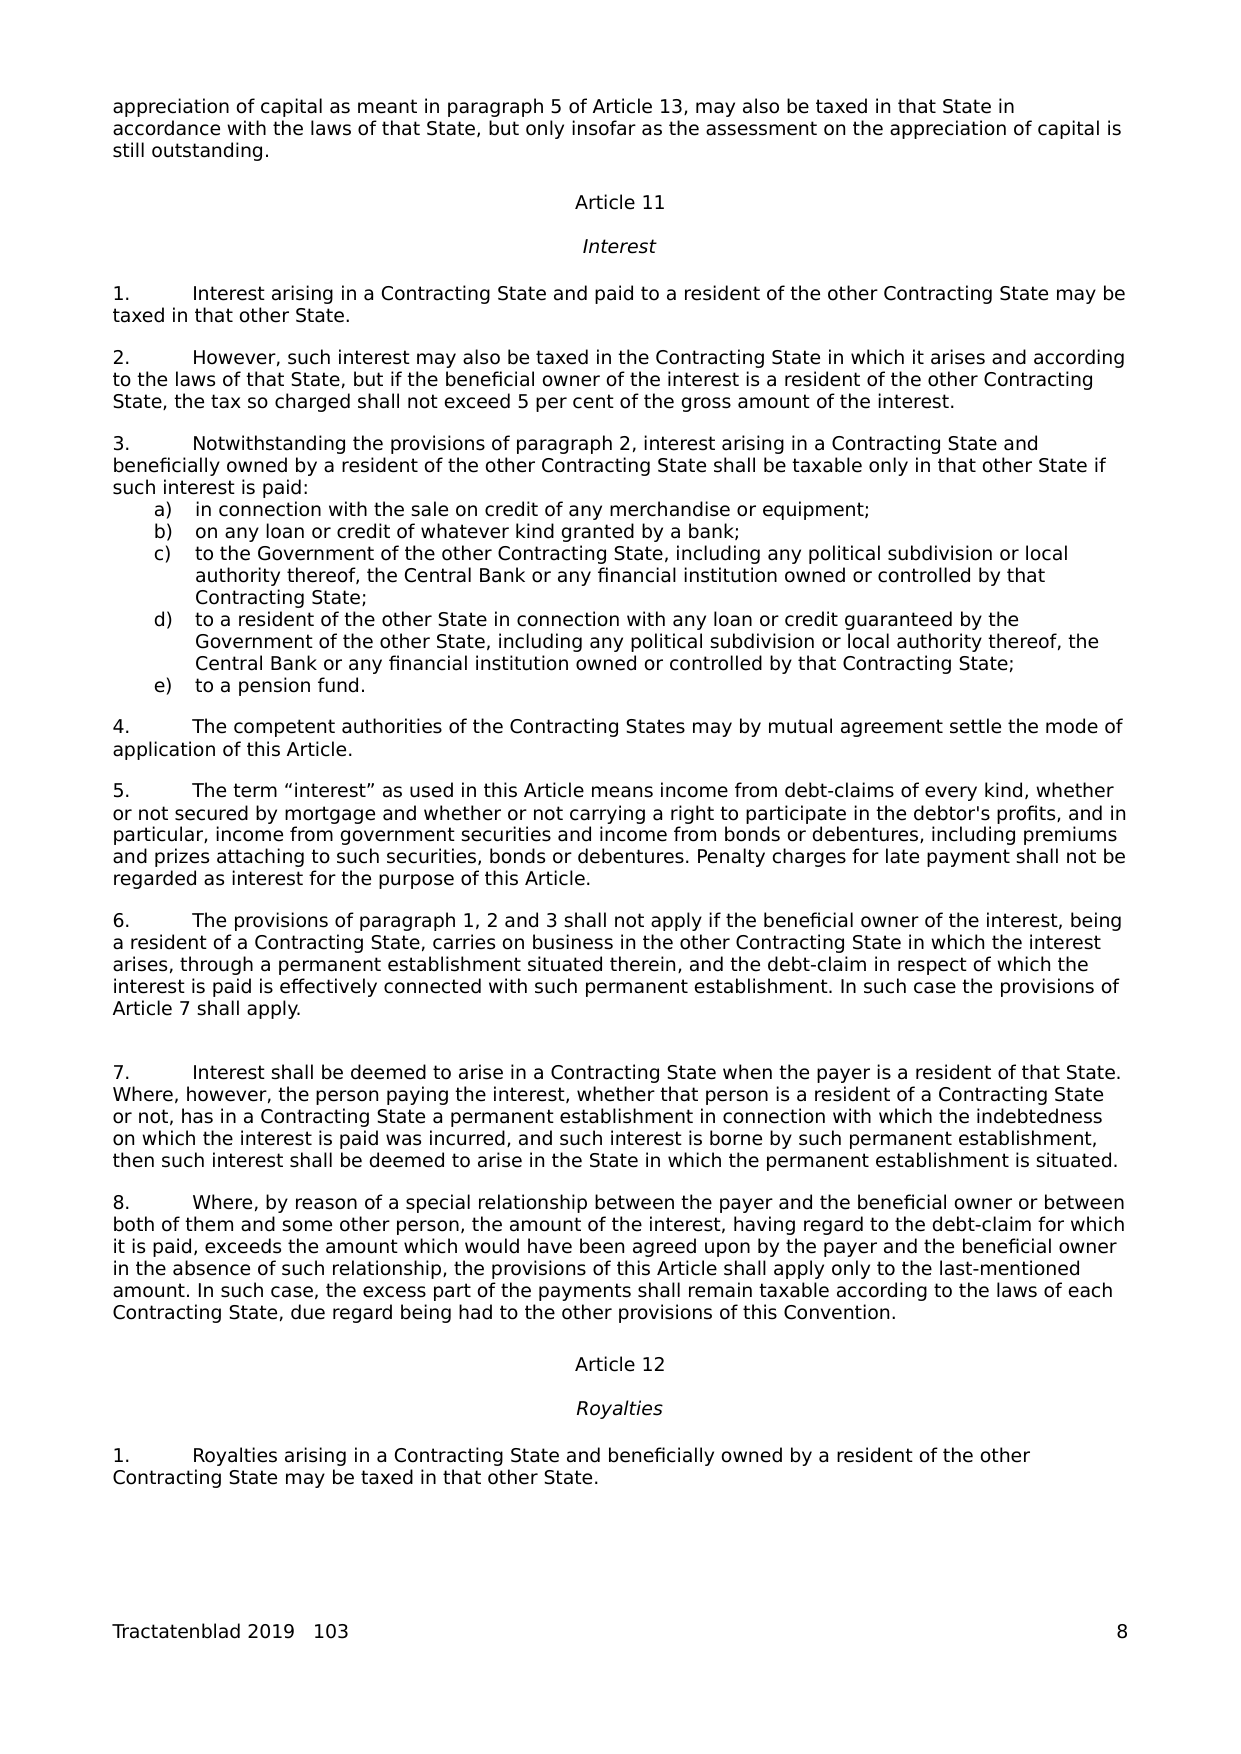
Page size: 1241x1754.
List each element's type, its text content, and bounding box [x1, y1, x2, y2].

text 6. The provisions of paragraph 1, 2 and 3 shall not apply if the beneficial owner of the interest, being a resident of a Contracting State, carries on business in the other Contracting State in which the interest arises, through a permanent establishment situated therein, and the debt-claim in respect of which the interest is paid is effectively connected with such permanent establishment. In such case the provisions of Article 7 shall apply. [112, 910, 1128, 1020]
text 4. The competent authorities of the Contracting States may by mutual agreement settle the mode of application of this Article. [112, 716, 1128, 760]
text 1. Interest arising in a Contracting State and paid to a resident of the other Contracting State may be taxed in that other State. [112, 283, 1128, 327]
text d) to a resident of the other State in connection with any loan or credit guaranteed by the Government of the other State, including any political subdivision or local authority thereof, the Central Bank or any financial institution owned or controlled by that Contracting State; [153, 608, 1128, 674]
text 5. The term “interest” as used in this Article means income from debt-claims of every kind, whether or not secured by mortgage and whether or not carrying a right to participate in the debtor's profits, and in particular, income from government securities and income from bonds or debentures, including premiums and prizes attaching to such securities, bonds or debentures. Penalty charges for late payment shall not be regarded as interest for the purpose of this Article. [112, 780, 1128, 890]
text 2. However, such interest may also be taxed in the Contracting State in which it arises and according to the laws of that State, but if the beneficial owner of the interest is a resident of the other Contracting State, the tax so charged shall not exceed 5 per cent of the gross amount of the interest. [112, 347, 1128, 413]
text a) in connection with the sale on credit of any merchandise or equipment; [153, 499, 1128, 521]
subtitle Article 11 Interest [112, 192, 1128, 258]
text b) on any loan or credit of whatever kind granted by a bank; [153, 521, 1128, 543]
text 3. Notwithstanding the provisions of paragraph 2, interest arising in a Contracting State and beneficially owned by a resident of the other Contracting State shall be taxable only in that other State if such interest is paid: [112, 433, 1128, 499]
subtitle Article 12 Royalties [112, 1354, 1128, 1420]
text 7. Interest shall be deemed to arise in a Contracting State when the payer is a resident of that State. Where, however, the person paying the interest, whether that person is a resident of a Contracting State or not, has in a Contracting State a permanent establishment in connection with which the indebtedness on which the interest is paid was incurred, and such interest is borne by such permanent establishment, then such interest shall be deemed to arise in the State in which the permanent establishment is situated. [112, 1062, 1128, 1172]
text 1. Royalties arising in a Contracting State and beneficially owned by a resident of the other Contracting State may be taxed in that other State. [112, 1445, 1128, 1489]
text appreciation of capital as meant in paragraph 5 of Article 13, may also be taxed in that State in accordance with the laws of that State, but only insofar as the assessment on the appreciation of capital is still outstanding. [112, 96, 1128, 162]
text e) to a pension fund. [153, 674, 1128, 696]
text c) to the Government of the other Contracting State, including any political subdivision or local authority thereof, the Central Bank or any financial institution owned or controlled by that Contracting State; [153, 543, 1128, 608]
text 8. Where, by reason of a special relationship between the payer and the beneficial owner or between both of them and some other person, the amount of the interest, having regard to the debt-claim for which it is paid, exceeds the amount which would have been agreed upon by the payer and the beneficial owner in the absence of such relationship, the provisions of this Article shall apply only to the last-mentioned amount. In such case, the excess part of the payments shall remain taxable according to the laws of each Contracting State, due regard being had to the other provisions of this Convention. [112, 1192, 1128, 1324]
